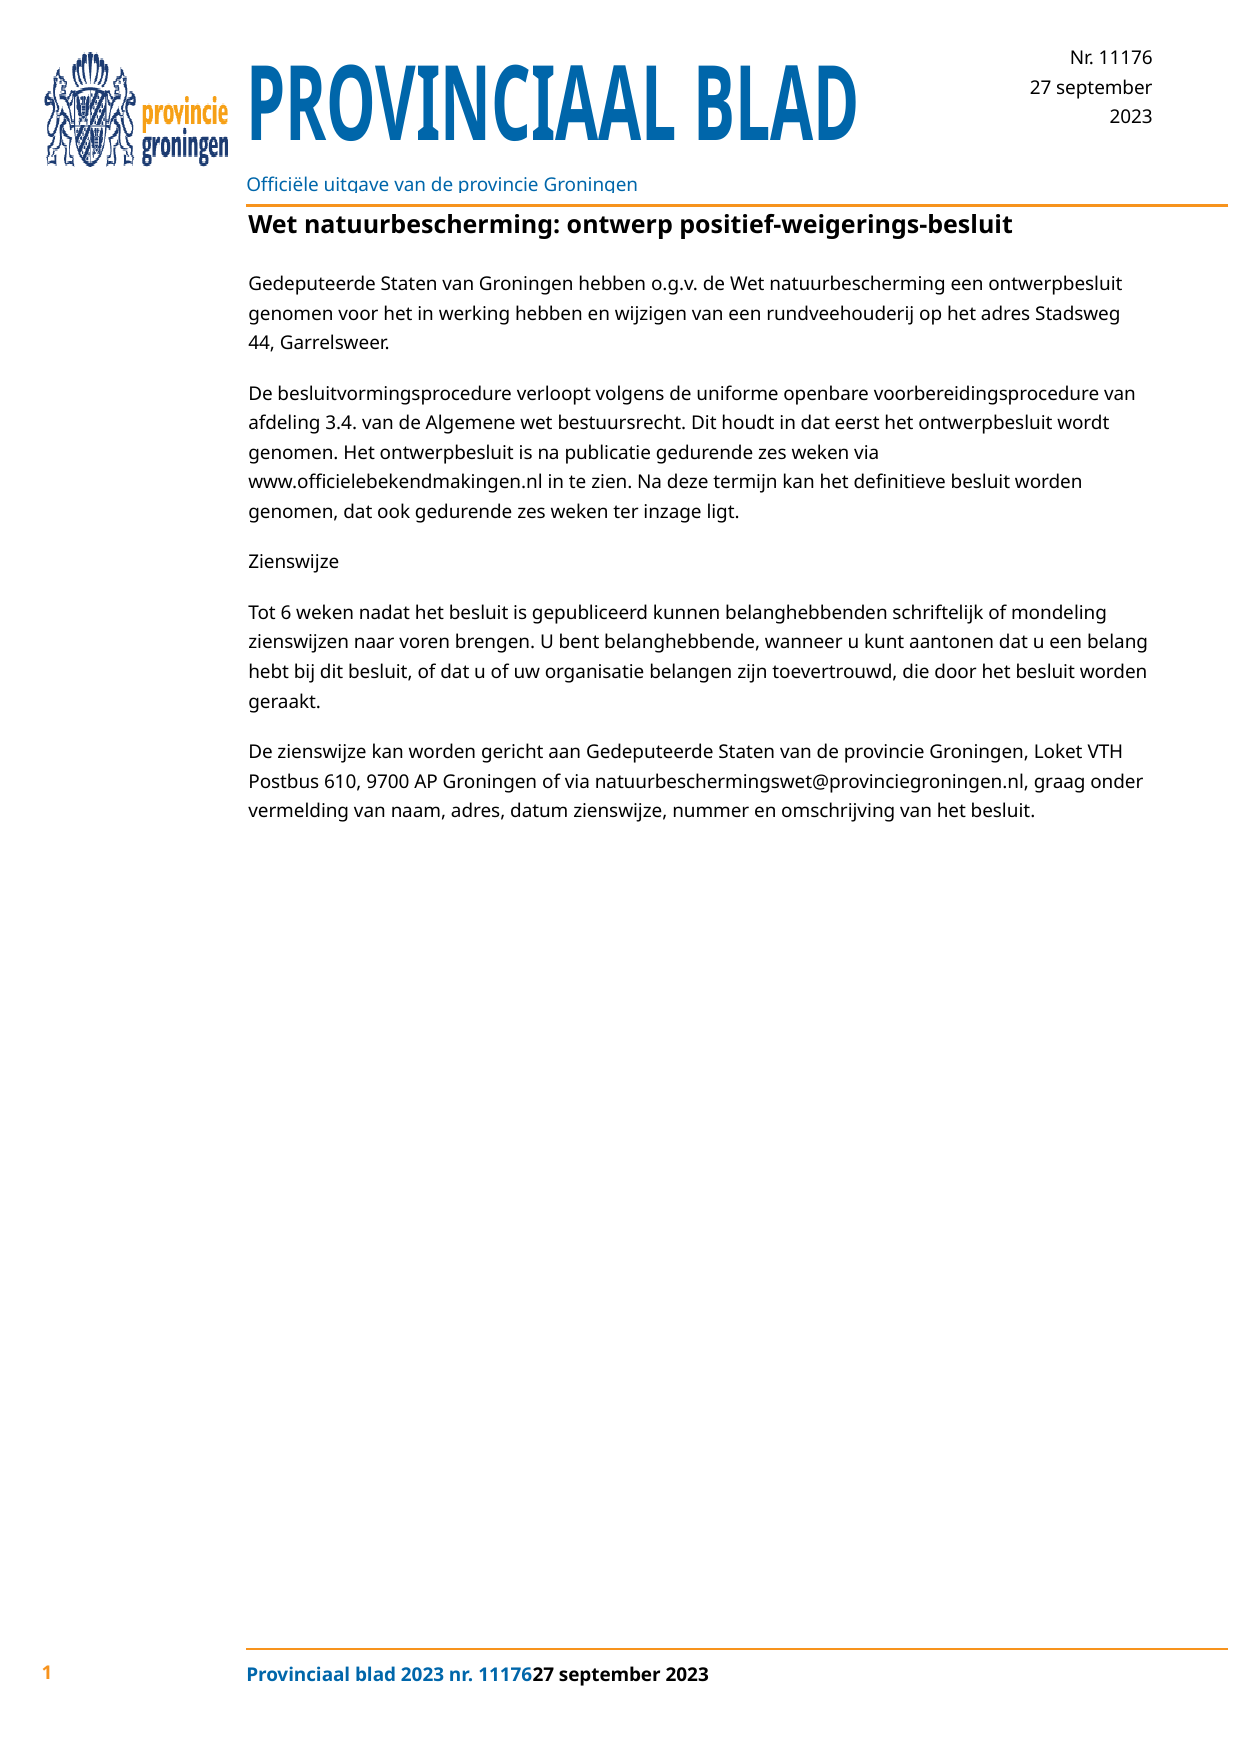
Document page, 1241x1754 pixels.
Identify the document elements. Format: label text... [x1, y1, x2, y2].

picture [41, 47, 231, 172]
text Zienswijze [248, 549, 1152, 574]
text De besluitvormingsprocedure verloopt volgens de uniforme openbare voorbereidingsprocedure van afdeling 3.4. van de Algemene wet bestuursrecht. Dit houdt in dat eerst het ontwerpbesluit wordt genomen. Het ontwerpbesluit is na publicatie gedurende zes weken via www.officielebekendmakingen.nl in te zien. Na deze termijn kan het definitieve besluit worden genomen, dat ook gedurende zes weken ter inzage ligt. [248, 380, 1152, 524]
text Wet natuurbescherming: ontwerp positief-weigerings-besluit [248, 207, 1152, 241]
text Gedeputeerde Staten van Groningen hebben o.g.v. de Wet natuurbescherming een ontwerpbesluit genomen voor het in werking hebben en wijzigen van een rundveehouderij op het adres Stadsweg 44, Garrelsweer. [248, 270, 1152, 355]
text Tot 6 weken nadat het besluit is gepubliceerd kunnen belanghebbenden schriftelijk of mondeling zienswijzen naar voren brengen. U bent belanghebbende, wanneer u kunt aantonen dat u een belang hebt bij dit besluit, of dat u of uw organisatie belangen zijn toevertrouwd, die door het besluit worden geraakt. [248, 599, 1152, 713]
text De zienswijze kan worden gericht aan Gedeputeerde Staten van de provincie Groningen, Loket VTH Postbus 610, 9700 AP Groningen of via natuurbeschermingswet@provinciegroningen.nl, graag onder vermelding van naam, adres, datum zienswijze, nummer en omschrijving van het besluit. [248, 738, 1152, 823]
